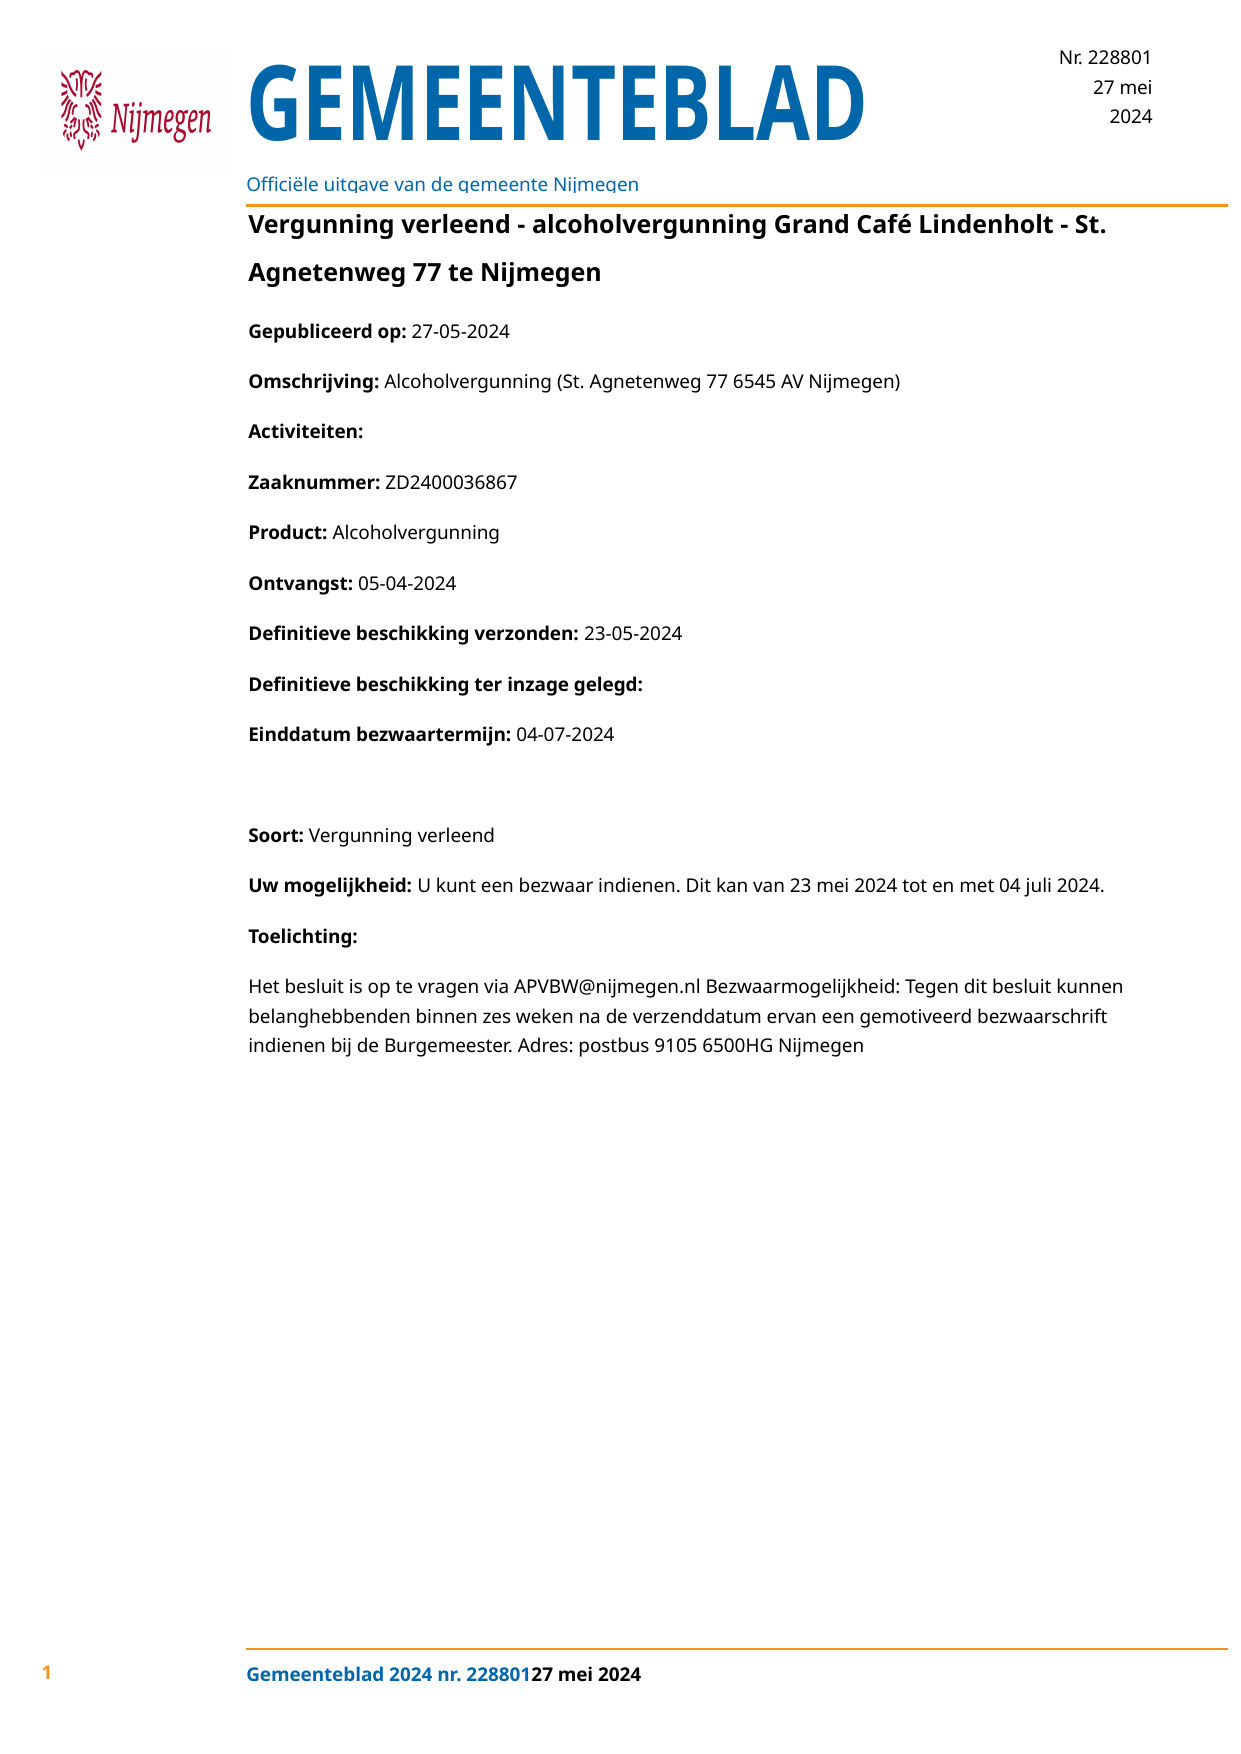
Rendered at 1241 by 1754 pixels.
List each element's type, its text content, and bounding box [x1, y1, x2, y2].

text Omschrijving: Alcoholvergunning (St. Agnetenweg 77 6545 AV Nijmegen) [248, 368, 1152, 394]
picture [41, 47, 231, 172]
text Einddatum bezwaartermijn: 04-07-2024 [248, 721, 1152, 747]
text Vergunning verleend - alcoholvergunning Grand Café Lindenholt - St. Agnetenweg 77 te Nijmegen [248, 207, 1152, 288]
text Ontvangst: 05-04-2024 [248, 570, 1152, 596]
text Toelichting: [248, 923, 1152, 949]
text Gepubliceerd op: 27-05-2024 [248, 318, 1152, 344]
text Het besluit is op te vragen via APVBW@nijmegen.nl Bezwaarmogelijkheid: Tegen dit besluit kunnen belanghebbenden binnen zes weken na de verzenddatum ervan een gemotiveerd bezwaarschrift indienen bij de Burgemeester. Adres: postbus 9105 6500HG Nijmegen [248, 973, 1152, 1058]
text Definitieve beschikking verzonden: 23-05-2024 [248, 620, 1152, 646]
text Zaaknummer: ZD2400036867 [248, 469, 1152, 495]
text Soort: Vergunning verleend [248, 822, 1152, 848]
text Activiteiten: [248, 419, 1152, 444]
text Uw mogelijkheid: U kunt een bezwaar indienen. Dit kan van 23 mei 2024 tot en met 04 juli 2024. [248, 872, 1152, 898]
text Product: Alcoholvergunning [248, 519, 1152, 545]
text Definitieve beschikking ter inzage gelegd: [248, 671, 1152, 697]
